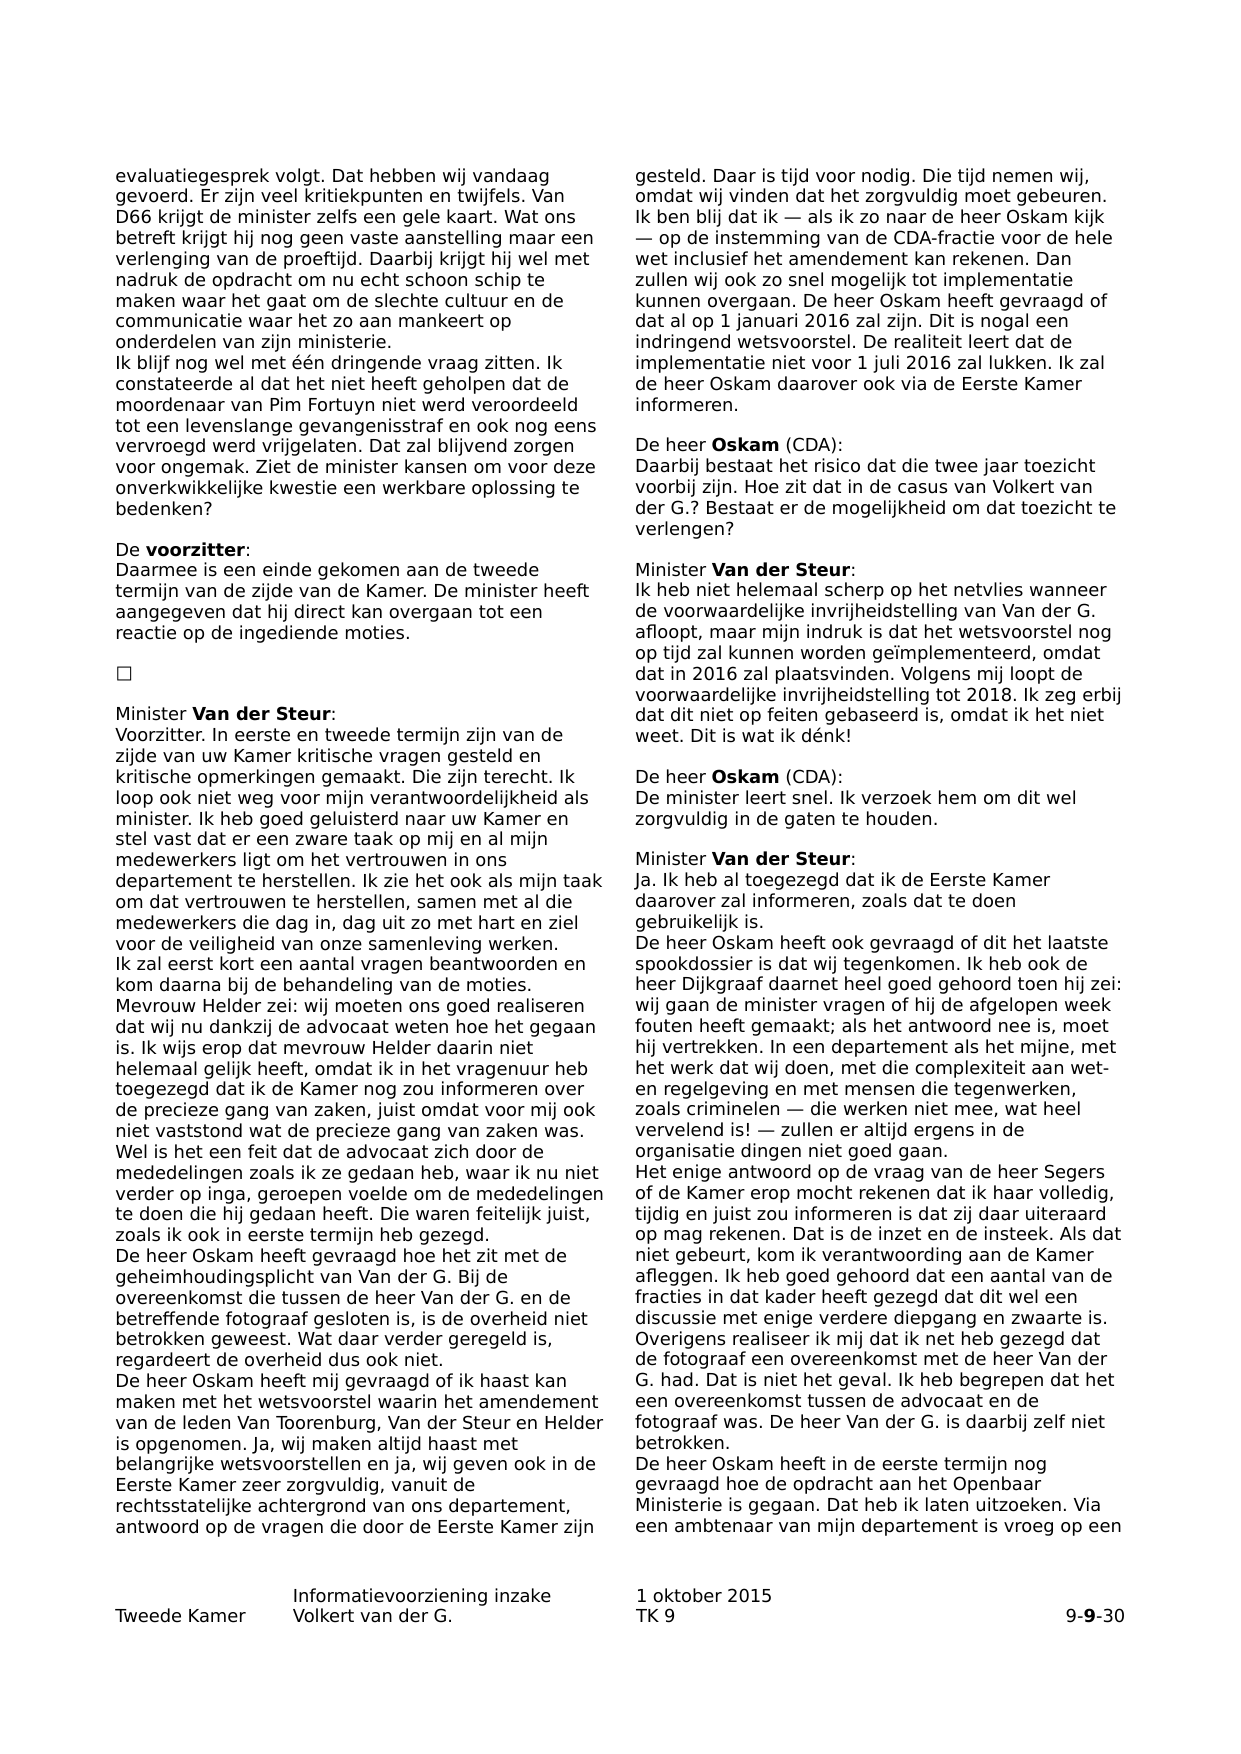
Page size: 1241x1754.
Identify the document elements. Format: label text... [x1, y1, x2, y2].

text Minister Van der Steur: [635, 849, 1125, 870]
text Minister Van der Steur: [115, 704, 605, 725]
text De heer Oskam heeft mij gevraagd of ik haast kan maken met het wetsvoorstel waarin het amendement van de leden Van Toorenburg, Van der Steur en Helder is opgenomen. Ja, wij maken altijd haast met belangrijke wetsvoorstellen en ja, wij geven ook in de Eerste Kamer zeer zorgvuldig, vanuit de rechtsstatelijke achtergrond van ons departement, antwoord op de vragen die door de Eerste Kamer zijn [115, 1371, 605, 1537]
text De heer Oskam (CDA): [635, 767, 1125, 787]
text Het enige antwoord op de vraag van de heer Segers of de Kamer erop mocht rekenen dat ik haar volledig, tijdig en juist zou informeren is dat zij daar uiteraard op mag rekenen. Dat is de inzet en de insteek. Als dat niet gebeurt, kom ik verantwoording aan de Kamer afleggen. Ik heb goed gehoord dat een aantal van de fracties in dat kader heeft gezegd dat dit wel een discussie met enige verdere diepgang en zwaarte is. Overigens realiseer ik mij dat ik net heb gezegd dat de fotograaf een overeenkomst met de heer Van der G. had. Dat is niet het geval. Ik heb begrepen dat het een overeenkomst tussen de advocaat en de fotograaf was. De heer Van der G. is daarbij zelf niet betrokken. [635, 1162, 1125, 1453]
text Minister Van der Steur: [635, 559, 1125, 580]
text Ja. Ik heb al toegezegd dat ik de Eerste Kamer daarover zal informeren, zoals dat te doen gebruikelijk is. [635, 870, 1125, 932]
text Daarmee is een einde gekomen aan de tweede termijn van de zijde van de Kamer. De minister heeft aangegeven dat hij direct kan overgaan tot een reactie op de ingediende moties. [115, 560, 605, 643]
text De heer Oskam (CDA): [635, 435, 1125, 456]
text Ik blijf nog wel met één dringende vraag zitten. Ik constateerde al dat het niet heeft geholpen dat de moordenaar van Pim Fortuyn niet werd veroordeeld tot een levenslange gevangenisstraf en ook nog eens vervroegd werd vrijgelaten. Dat zal blijvend zorgen voor ongemak. Ziet de minister kansen om voor deze onverkwikkelijke kwestie een werkbare oplossing te bedenken? [115, 353, 605, 519]
text De minister leert snel. Ik verzoek hem om dit wel zorgvuldig in de gaten te houden. [635, 787, 1125, 829]
text De heer Oskam heeft ook gevraagd of dit het laatste spookdossier is dat wij tegenkomen. Ik heb ook de heer Dijkgraaf daarnet heel goed gehoord toen hij zei: wij gaan de minister vragen of hij de afgelopen week fouten heeft gemaakt; als het antwoord nee is, moet hij vertrekken. In een departement als het mijne, met het werk dat wij doen, met die complexiteit aan wet- en regelgeving en met mensen die tegenwerken, zoals criminelen — die werken niet mee, wat heel vervelend is! — zullen er altijd ergens in de organisatie dingen niet goed gaan. [635, 932, 1125, 1162]
text evaluatiegesprek volgt. Dat hebben wij vandaag gevoerd. Er zijn veel kritiekpunten en twijfels. Van D66 krijgt de minister zelfs een gele kaart. Wat ons betreft krijgt hij nog geen vaste aanstelling maar een verlenging van de proeftijd. Daarbij krijgt hij wel met nadruk de opdracht om nu echt schoon schip te maken waar het gaat om de slechte cultuur en de communicatie waar het zo aan mankeert op onderdelen van zijn ministerie. [115, 165, 605, 353]
text De heer Oskam heeft in de eerste termijn nog gevraagd hoe de opdracht aan het Openbaar Ministerie is gegaan. Dat heb ik laten uitzoeken. Via een ambtenaar van mijn departement is vroeg op een [635, 1453, 1125, 1537]
text Daarbij bestaat het risico dat die twee jaar toezicht voorbij zijn. Hoe zit dat in de casus van Volkert van der G.? Bestaat er de mogelijkheid om dat toezicht te verlengen? [635, 456, 1125, 539]
text gesteld. Daar is tijd voor nodig. Die tijd nemen wij, omdat wij vinden dat het zorgvuldig moet gebeuren. Ik ben blij dat ik — als ik zo naar de heer Oskam kijk — op de instemming van de CDA-fractie voor de hele wet inclusief het amendement kan rekenen. Dan zullen wij ook zo snel mogelijk tot implementatie kunnen overgaan. De heer Oskam heeft gevraagd of dat al op 1 januari 2016 zal zijn. Dit is nogal een indringend wetsvoorstel. De realiteit leert dat de implementatie niet voor 1 juli 2016 zal lukken. Ik zal de heer Oskam daarover ook via de Eerste Kamer informeren. [635, 165, 1125, 415]
text Voorzitter. In eerste en tweede termijn zijn van de zijde van uw Kamer kritische vragen gesteld en kritische opmerkingen gemaakt. Die zijn terecht. Ik loop ook niet weg voor mijn verantwoordelijkheid als minister. Ik heb goed geluisterd naar uw Kamer en stel vast dat er een zware taak op mij en al mijn medewerkers ligt om het vertrouwen in ons departement te herstellen. Ik zie het ook als mijn taak om dat vertrouwen te herstellen, samen met al die medewerkers die dag in, dag uit zo met hart en ziel voor de veiligheid van onze samenleving werken. [115, 725, 605, 954]
text De voorzitter: [115, 539, 605, 560]
text Ik heb niet helemaal scherp op het netvlies wanneer de voorwaardelijke invrijheidstelling van Van der G. afloopt, maar mijn indruk is dat het wetsvoorstel nog op tijd zal kunnen worden geïmplementeerd, omdat dat in 2016 zal plaatsvinden. Volgens mij loopt de voorwaardelijke invrijheidstelling tot 2018. Ik zeg erbij dat dit niet op feiten gebaseerd is, omdat ik het niet weet. Dit is wat ik dénk! [635, 580, 1125, 747]
text De heer Oskam heeft gevraagd hoe het zit met de geheimhoudingsplicht van Van der G. Bij de overeenkomst die tussen de heer Van der G. en de betreffende fotograaf gesloten is, is de overheid niet betrokken geweest. Wat daar verder geregeld is, regardeert de overheid dus ook niet. [115, 1246, 605, 1371]
text Ik zal eerst kort een aantal vragen beantwoorden en kom daarna bij de behandeling van de moties. Mevrouw Helder zei: wij moeten ons goed realiseren dat wij nu dankzij de advocaat weten hoe het gegaan is. Ik wijs erop dat mevrouw Helder daarin niet helemaal gelijk heeft, omdat ik in het vragenuur heb toegezegd dat ik de Kamer nog zou informeren over de precieze gang van zaken, juist omdat voor mij ook niet vaststond wat de precieze gang van zaken was. Wel is het een feit dat de advocaat zich door de mededelingen zoals ik ze gedaan heb, waar ik nu niet verder op inga, geroepen voelde om de mededelingen te doen die hij gedaan heeft. Die waren feitelijk juist, zoals ik ook in eerste termijn heb gezegd. [115, 954, 605, 1246]
text ⬜ [115, 663, 605, 684]
